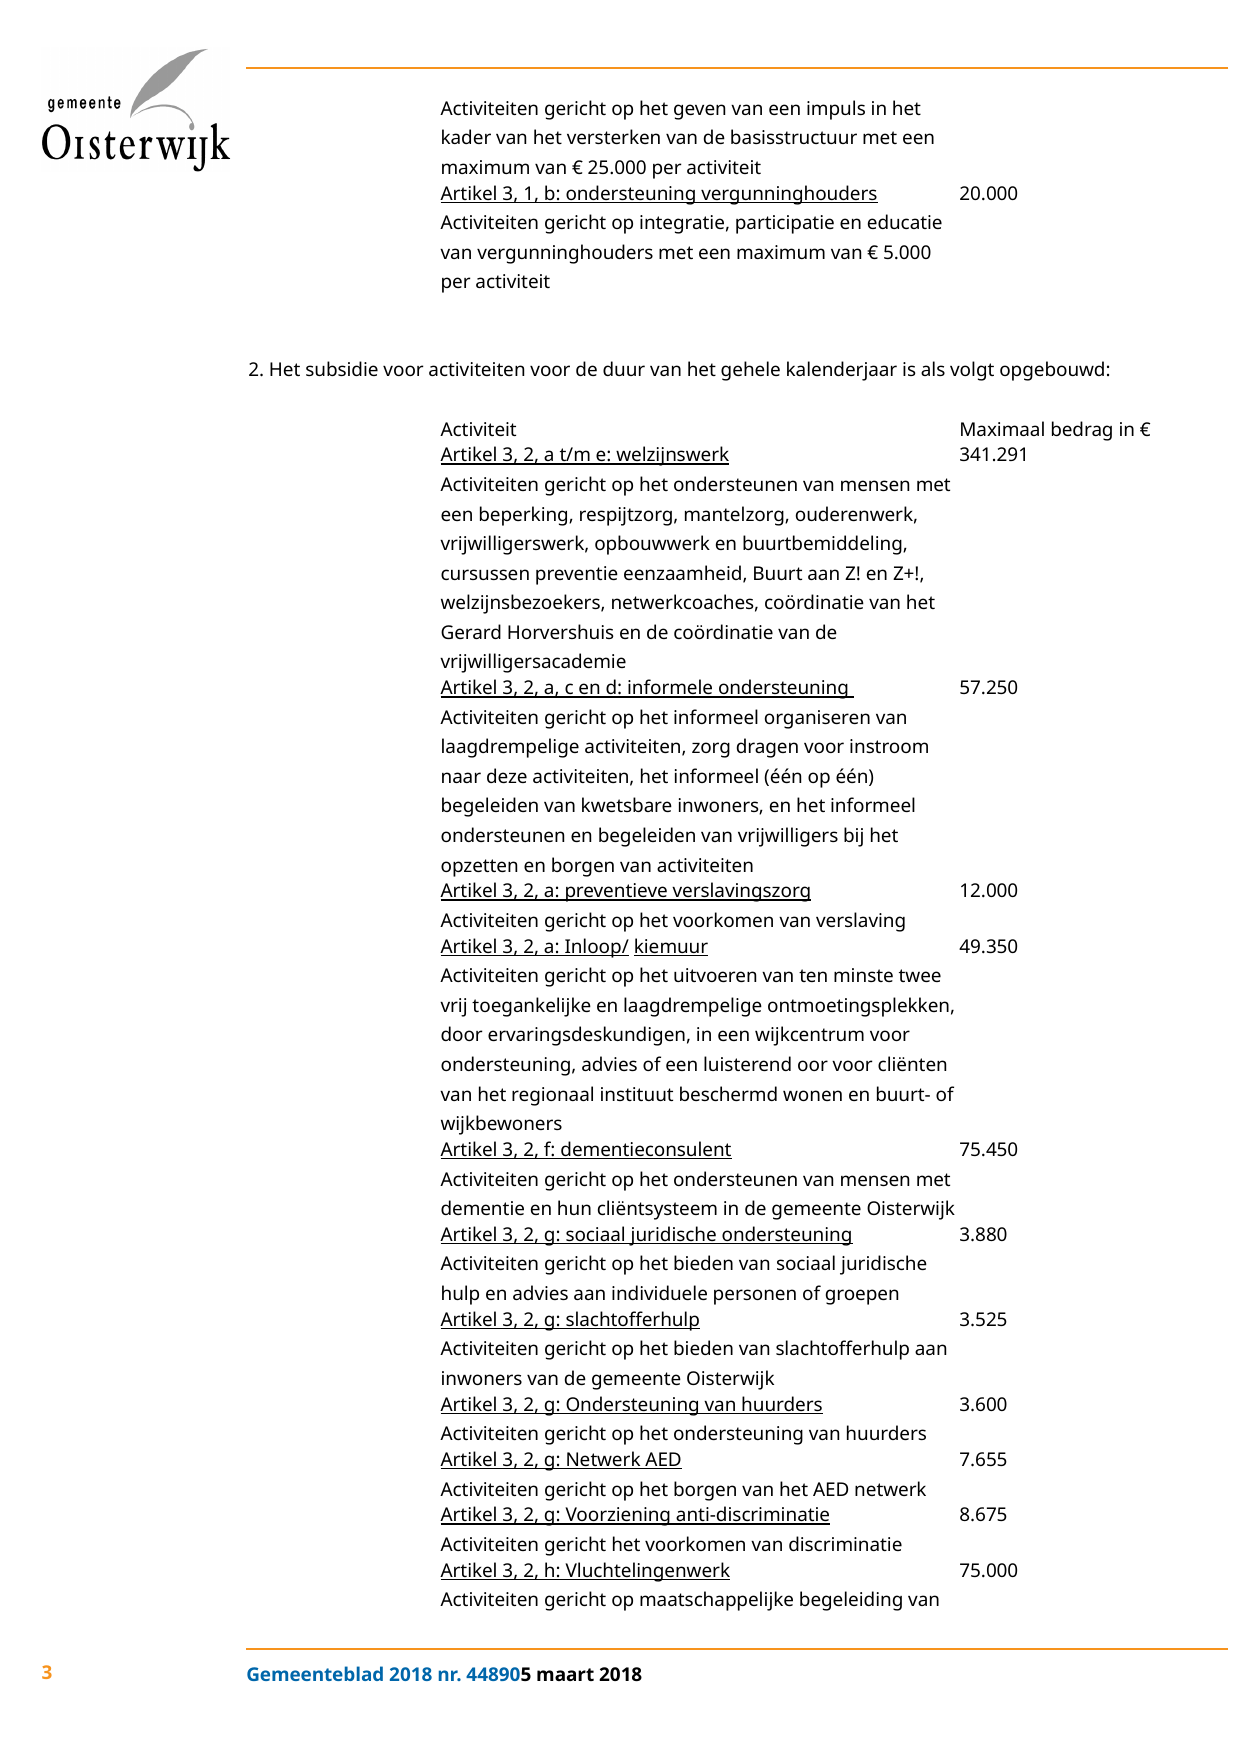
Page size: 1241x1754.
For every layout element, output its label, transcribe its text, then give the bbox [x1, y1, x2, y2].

table_cell Artikel 3, 1, b: ondersteuning vergunninghouders Activiteiten gericht op integratie, participatie en educatie van vergunninghouders met een maximum van € 5.000 per activiteit [440, 180, 959, 294]
text 2. Het subsidie voor activiteiten voor de duur van het gehele kalenderjaar is als volgt opgebouwd: [248, 357, 1152, 382]
table_cell Artikel 3, 2, g: Ondersteuning van huurders Activiteiten gericht op het ondersteuning van huurders [440, 1391, 959, 1446]
table_cell Activiteiten gericht op het geven van een impuls in het kader van het versterken van de basisstructuur met een maximum van € 25.000 per activiteit [440, 95, 959, 180]
table_cell 49.350 [959, 933, 1152, 1136]
table_cell Artikel 3, 2, g: sociaal juridische ondersteuning Activiteiten gericht op het bieden van sociaal juridische hulp en advies aan individuele personen of groepen [440, 1221, 959, 1306]
table_cell Artikel 3, 2, a t/m e: welzijnswerk Activiteiten gericht op het ondersteunen van mensen met een beperking, respijtzorg, mantelzorg, ouderenwerk, vrijwilligerswerk, opbouwwerk en buurtbemiddeling, cursussen preventie eenzaamheid, Buurt aan Z! en Z+!, welzijnsbezoekers, netwerkcoaches, coördinatie van het Gerard Horvershuis en de coördinatie van de vrijwilligersacademie [440, 442, 959, 674]
table_cell Artikel 3, 2, f: dementieconsulent Activiteiten gericht op het ondersteunen van mensen met dementie en hun cliëntsysteem in de gemeente Oisterwijk [440, 1136, 959, 1221]
table_cell Artikel 3, 2, h: Vluchtelingenwerk Activiteiten gericht op maatschappelijke begeleiding van [440, 1557, 959, 1612]
table_cell 75.450 [959, 1136, 1152, 1221]
table_cell [248, 1391, 440, 1446]
table_cell Artikel 3, 2, g: Netwerk AED Activiteiten gericht op het borgen van het AED netwerk [440, 1446, 959, 1501]
table_cell 12.000 [959, 878, 1152, 933]
table_cell Artikel 3, 2, a: Inloop/ kiemuur Activiteiten gericht op het uitvoeren van ten minste twee vrij toegankelijke en laagdrempelige ontmoetingsplekken, door ervaringsdeskundigen, in een wijkcentrum voor ondersteuning, advies of een luisterend oor voor cliënten van het regionaal instituut beschermd wonen en buurt- of wijkbewoners [440, 933, 959, 1136]
table_cell [248, 1306, 440, 1391]
table_cell 7.655 [959, 1446, 1152, 1501]
table_cell [248, 674, 440, 878]
table_cell [248, 1446, 440, 1501]
table_cell Artikel 3, 2, a: preventieve verslavingszorg Activiteiten gericht op het voorkomen van verslaving [440, 878, 959, 933]
table_cell [248, 878, 440, 933]
table_cell [248, 1501, 440, 1557]
table_cell [248, 180, 440, 294]
table_cell 75.000 [959, 1557, 1152, 1612]
table_header Maximaal bedrag in € [959, 416, 1152, 442]
table_cell 20.000 [959, 180, 1152, 294]
table_cell 3.880 [959, 1221, 1152, 1306]
table_header [248, 416, 440, 442]
picture [41, 47, 231, 172]
table_cell 57.250 [959, 674, 1152, 878]
table_cell Artikel 3, 2, g: Voorziening anti-discriminatie Activiteiten gericht het voorkomen van discriminatie [440, 1501, 959, 1557]
table_cell [248, 933, 440, 1136]
table_cell 3.600 [959, 1391, 1152, 1446]
table_cell 3.525 [959, 1306, 1152, 1391]
table_cell Artikel 3, 2, a, c en d: informele ondersteuning Activiteiten gericht op het informeel organiseren van laagdrempelige activiteiten, zorg dragen voor instroom naar deze activiteiten, het informeel (één op één) begeleiden van kwetsbare inwoners, en het informeel ondersteunen en begeleiden van vrijwilligers bij het opzetten en borgen van activiteiten [440, 674, 959, 878]
table_header Activiteit [440, 416, 959, 442]
table_cell [248, 1221, 440, 1306]
table_cell [248, 1557, 440, 1612]
table_cell Artikel 3, 2, g: slachtofferhulp Activiteiten gericht op het bieden van slachtofferhulp aan inwoners van de gemeente Oisterwijk [440, 1306, 959, 1391]
table_cell [248, 1136, 440, 1221]
table_cell [959, 95, 1152, 180]
table_cell [248, 95, 440, 180]
table_cell 341.291 [959, 442, 1152, 674]
table_cell 8.675 [959, 1501, 1152, 1557]
table_cell [248, 442, 440, 674]
